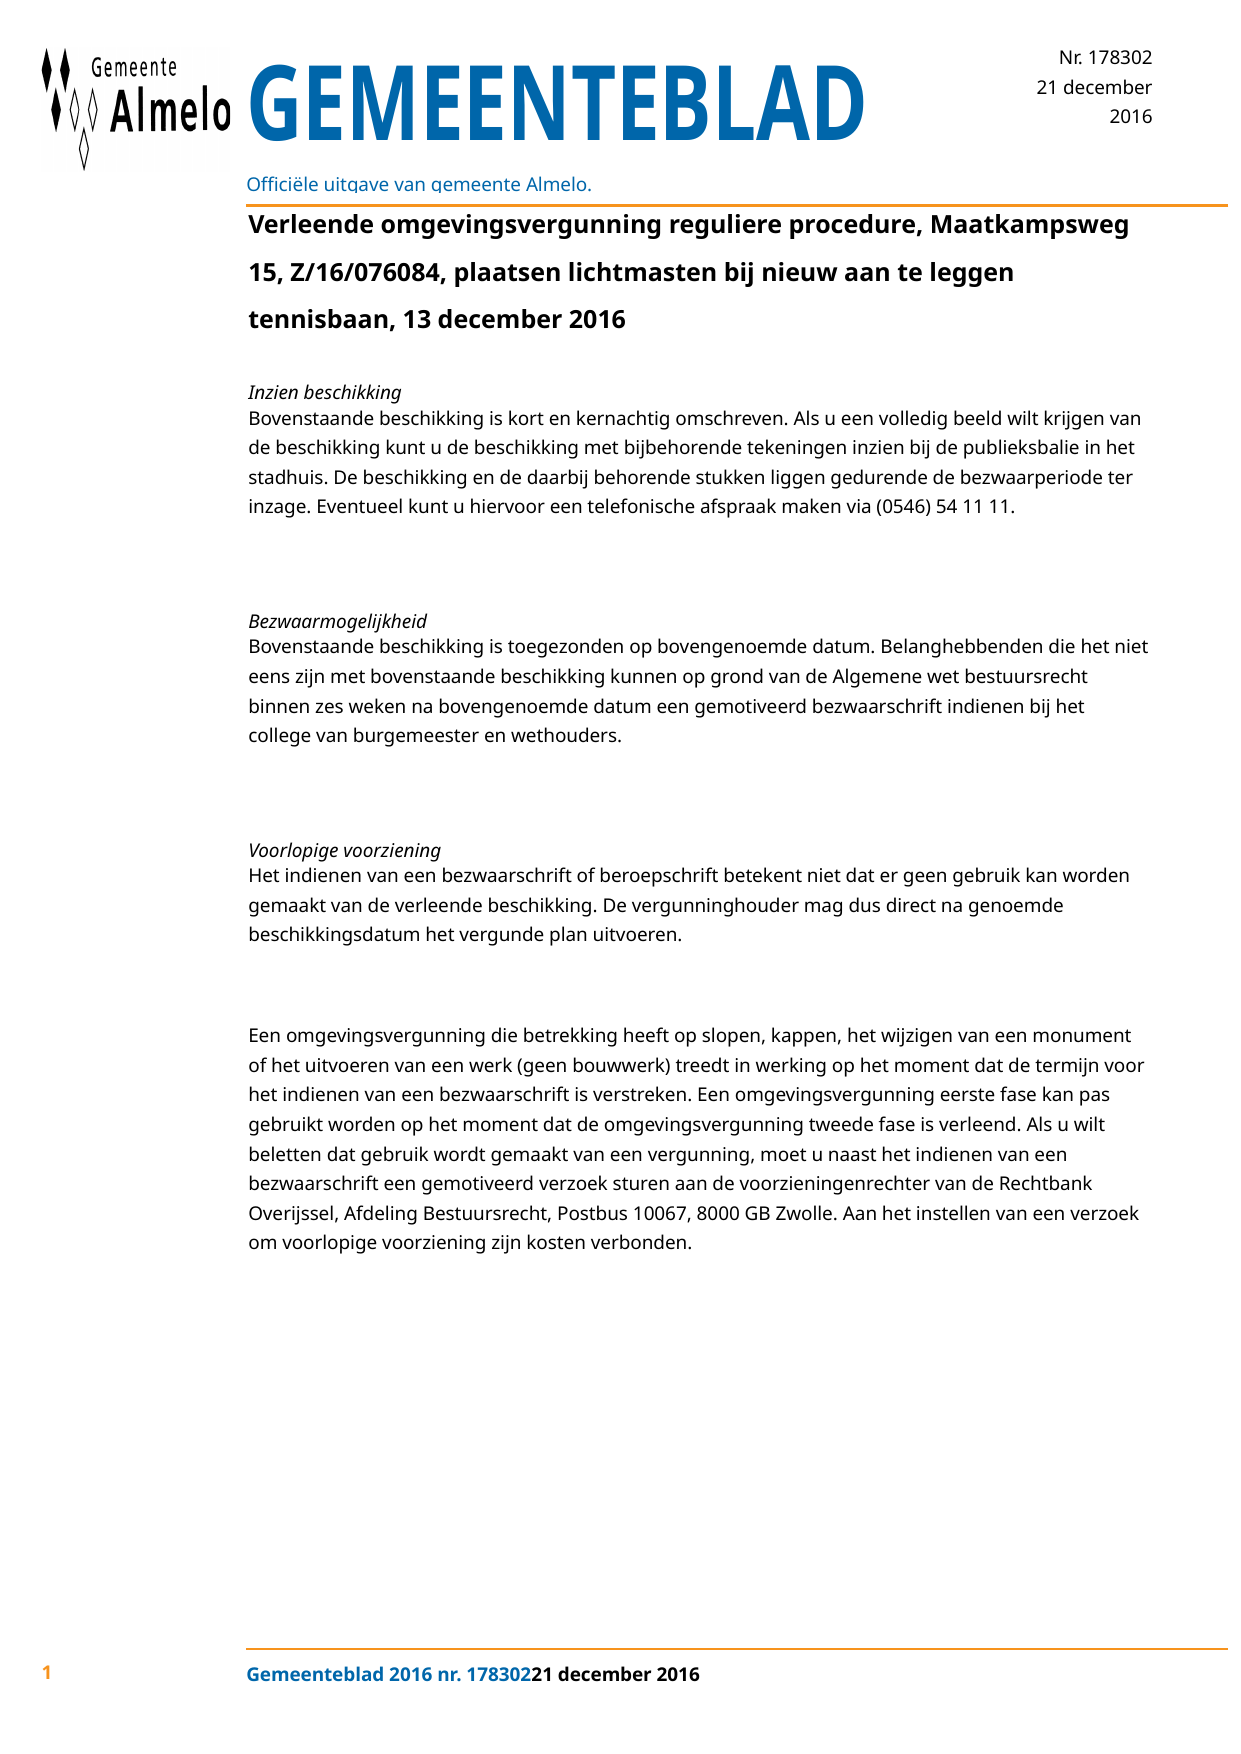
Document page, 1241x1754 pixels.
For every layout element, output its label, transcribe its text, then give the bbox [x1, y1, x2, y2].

text Het indienen van een bezwaarschrift of beroepschrift betekent niet dat er geen gebruik kan worden gemaakt van de verleende beschikking. De vergunninghouder mag dus direct na genoemde beschikkingsdatum het vergunde plan uitvoeren. [248, 862, 1152, 947]
text Een omgevingsvergunning die betrekking heeft op slopen, kappen, het wijzigen van een monument of het uitvoeren van een werk (geen bouwwerk) treedt in werking op het moment dat de termijn voor het indienen van een bezwaarschrift is verstreken. Een omgevingsvergunning eerste fase kan pas gebruikt worden op het moment dat de omgevingsvergunning tweede fase is verleend. Als u wilt beletten dat gebruik wordt gemaakt van een vergunning, moet u naast het indienen van een bezwaarschrift een gemotiveerd verzoek sturen aan de voorzieningenrechter van de Rechtbank Overijssel, Afdeling Bestuursrecht, Postbus 10067, 8000 GB Zwolle. Aan het instellen van een verzoek om voorlopige voorziening zijn kosten verbonden. [248, 1022, 1152, 1255]
text Bovenstaande beschikking is kort en kernachtig omschreven. Als u een volledig beeld wilt krijgen van de beschikking kunt u de beschikking met bijbehorende tekeningen inzien bij de publieksbalie in het stadhuis. De beschikking en de daarbij behorende stukken liggen gedurende de bezwaarperiode ter inzage. Eventueel kunt u hiervoor een telefonische afspraak maken via (0546) 54 11 11. [248, 405, 1152, 519]
text Verleende omgevingsvergunning reguliere procedure, Maatkampsweg 15, Z/16/076084, plaatsen lichtmasten bij nieuw aan te leggen tennisbaan, 13 december 2016 [248, 207, 1152, 336]
text Bovenstaande beschikking is toegezonden op bovengenoemde datum. Belanghebbenden die het niet eens zijn met bovenstaande beschikking kunnen op grond van de Algemene wet bestuursrecht binnen zes weken na bovengenoemde datum een gemotiveerd bezwaarschrift indienen bij het college van burgemeester en wethouders. [248, 634, 1152, 748]
text Bezwaarmogelijkheid [248, 608, 1152, 634]
picture [41, 47, 231, 172]
text Inzien beschikking [248, 379, 1152, 405]
text Voorlopige voorziening [248, 837, 1152, 862]
